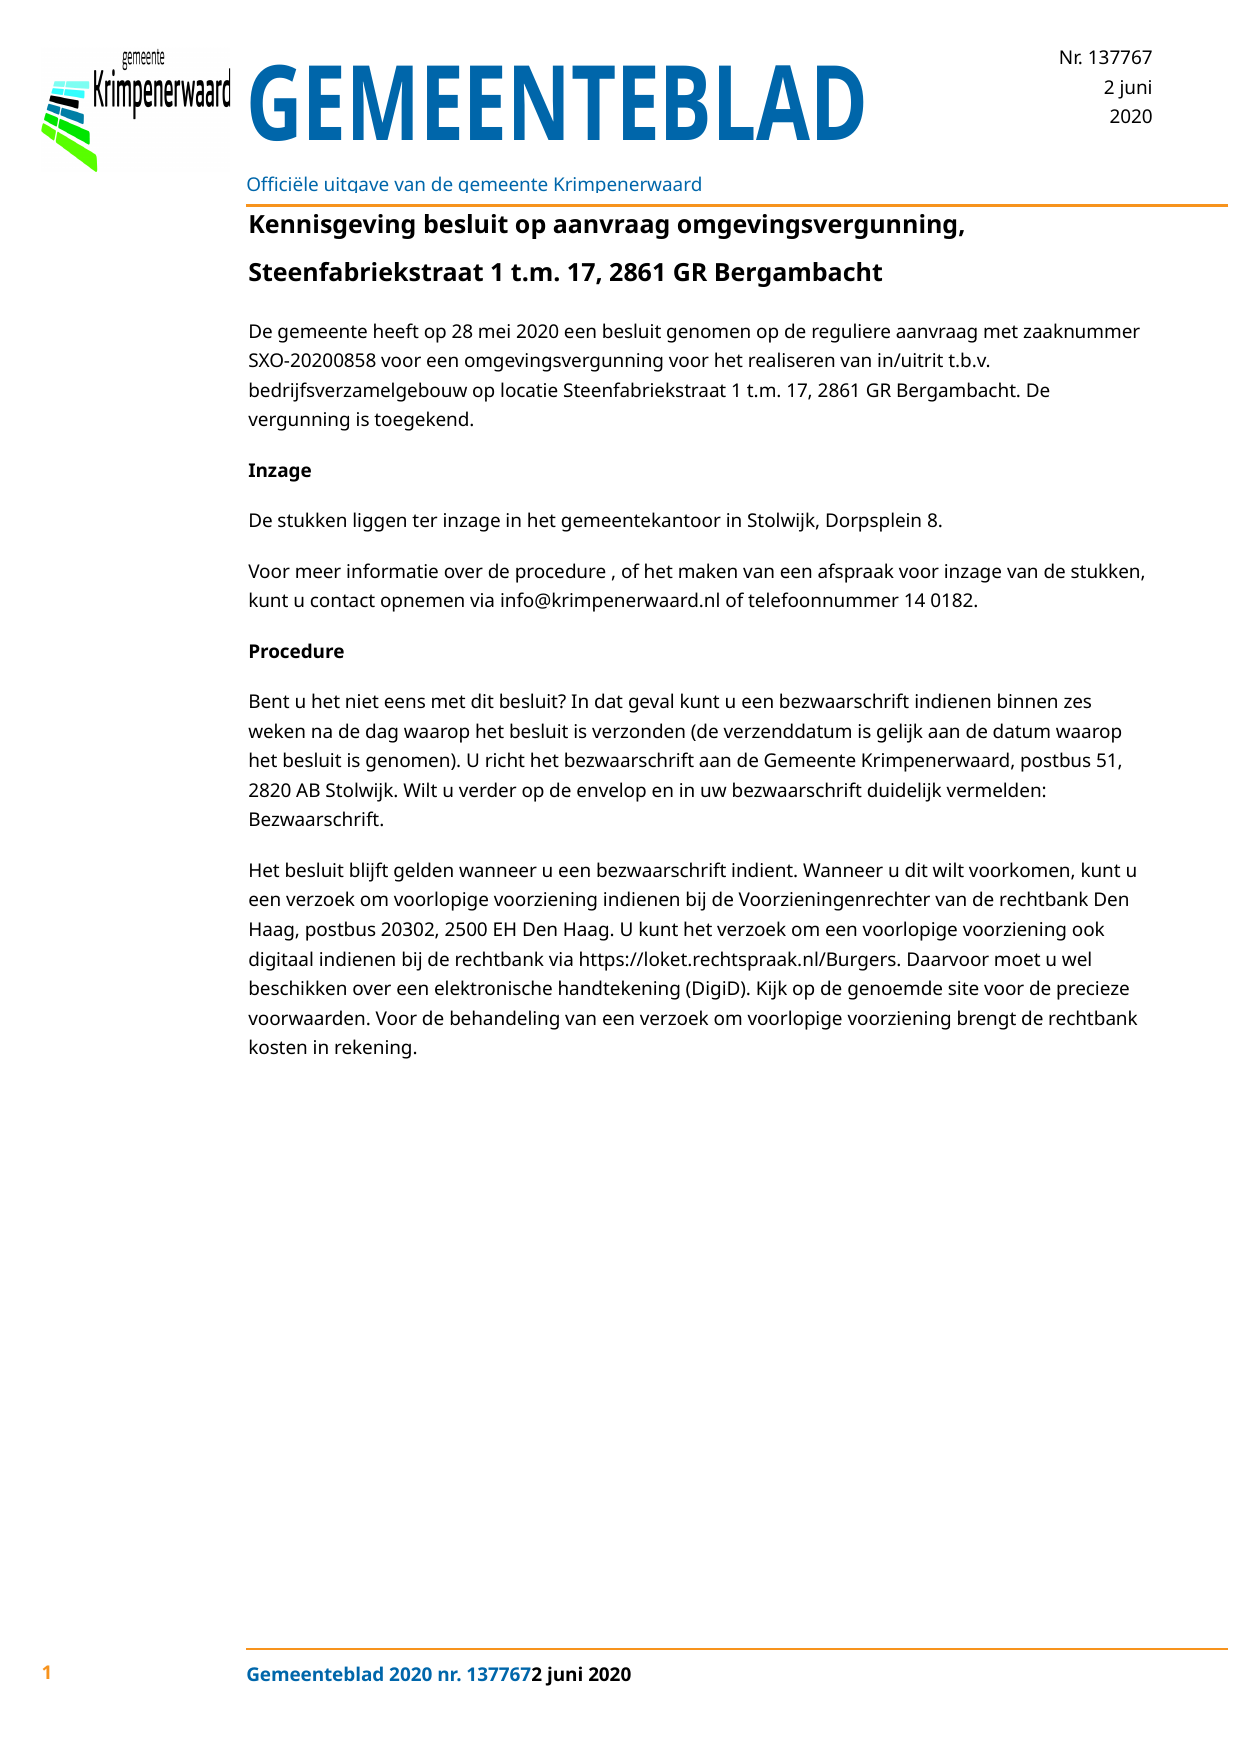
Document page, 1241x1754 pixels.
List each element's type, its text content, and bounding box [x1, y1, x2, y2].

text Kennisgeving besluit op aanvraag omgevingsvergunning, Steenfabriekstraat 1 t.m. 17, 2861 GR Bergambacht [248, 207, 1152, 288]
text Voor meer informatie over de procedure , of het maken van een afspraak voor inzage van de stukken, kunt u contact opnemen via info@krimpenerwaard.nl of telefoonnummer 14 0182. [248, 558, 1152, 613]
text De stukken liggen ter inzage in het gemeentekantoor in Stolwijk, Dorpsplein 8. [248, 507, 1152, 533]
text Het besluit blijft gelden wanneer u een bezwaarschrift indient. Wanneer u dit wilt voorkomen, kunt u een verzoek om voorlopige voorziening indienen bij de Voorzieningenrechter van de rechtbank Den Haag, postbus 20302, 2500 EH Den Haag. U kunt het verzoek om een voorlopige voorziening ook digitaal indienen bij de rechtbank via https://loket.rechtspraak.nl/Burgers. Daarvoor moet u wel beschikken over een elektronische handtekening (DigiD). Kijk op de genoemde site voor de precieze voorwaarden. Voor de behandeling van een verzoek om voorlopige voorziening brengt de rechtbank kosten in rekening. [248, 857, 1152, 1060]
text Procedure [248, 638, 1152, 664]
text De gemeente heeft op 28 mei 2020 een besluit genomen op de reguliere aanvraag met zaaknummer SXO-20200858 voor een omgevingsvergunning voor het realiseren van in/uitrit t.b.v. bedrijfsverzamelgebouw op locatie Steenfabriekstraat 1 t.m. 17, 2861 GR Bergambacht. De vergunning is toegekend. [248, 318, 1152, 432]
text Inzage [248, 457, 1152, 483]
text Bent u het niet eens met dit besluit? In dat geval kunt u een bezwaarschrift indienen binnen zes weken na de dag waarop het besluit is verzonden (de verzenddatum is gelijk aan de datum waarop het besluit is genomen). U richt het bezwaarschrift aan de Gemeente Krimpenerwaard, postbus 51, 2820 AB Stolwijk. Wilt u verder op de envelop en in uw bezwaarschrift duidelijk vermelden: Bezwaarschrift. [248, 688, 1152, 832]
picture [41, 47, 231, 172]
